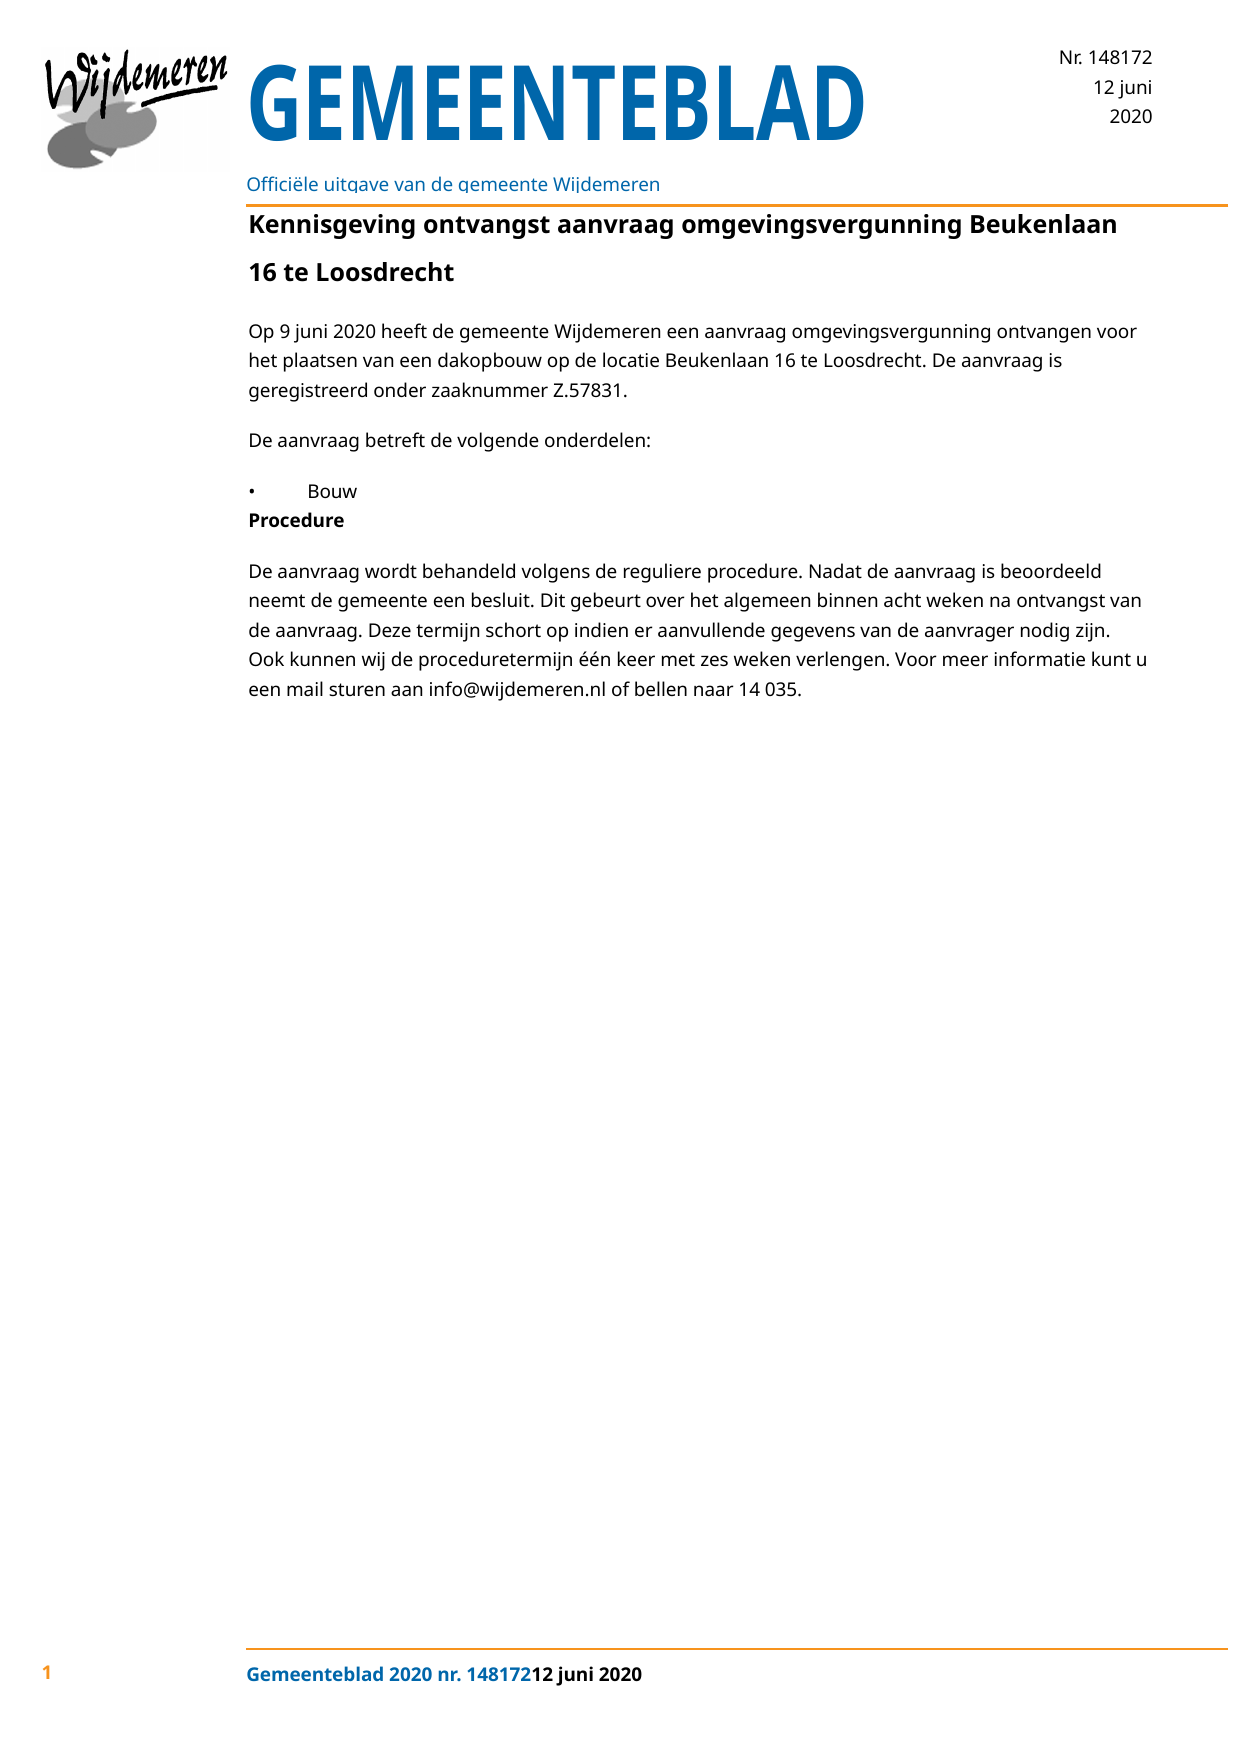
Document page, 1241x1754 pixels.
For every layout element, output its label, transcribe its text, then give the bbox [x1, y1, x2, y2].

text Procedure [248, 507, 1152, 533]
picture [41, 47, 231, 172]
text De aanvraag wordt behandeld volgens de reguliere procedure. Nadat de aanvraag is beoordeeld neemt de gemeente een besluit. Dit gebeurt over het algemeen binnen acht weken na ontvangst van de aanvraag. Deze termijn schort op indien er aanvullende gegevens van de aanvrager nodig zijn. Ook kunnen wij de proceduretermijn één keer met zes weken verlengen. Voor meer informatie kunt u een mail sturen aan info@wijdemeren.nl of bellen naar 14 035. [248, 558, 1152, 702]
text Kennisgeving ontvangst aanvraag omgevingsvergunning Beukenlaan 16 te Loosdrecht [248, 207, 1152, 288]
list Bouw [248, 478, 1152, 504]
text De aanvraag betreft de volgende onderdelen: [248, 427, 1152, 453]
text Op 9 juni 2020 heeft de gemeente Wijdemeren een aanvraag omgevingsvergunning ontvangen voor het plaatsen van een dakopbouw op de locatie Beukenlaan 16 te Loosdrecht. De aanvraag is geregistreerd onder zaaknummer Z.57831. [248, 318, 1152, 403]
